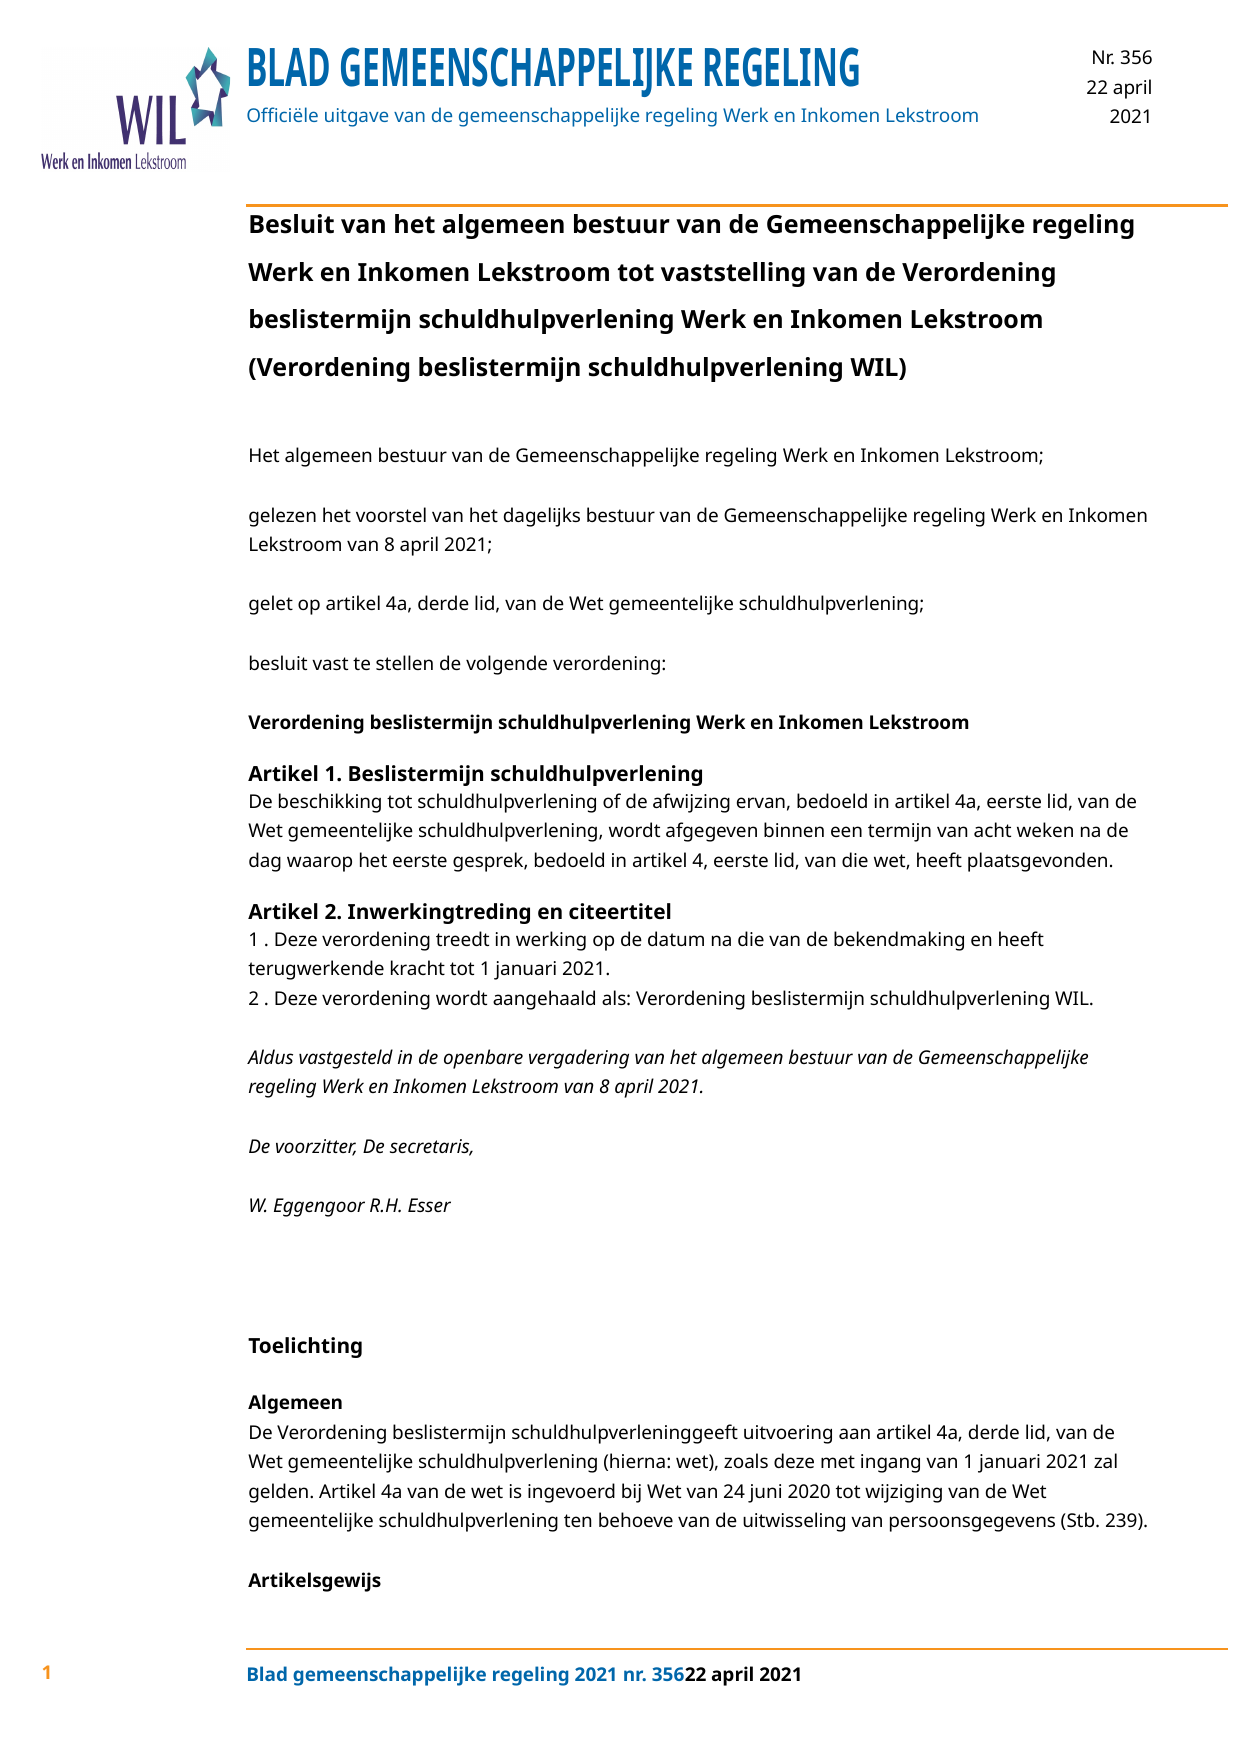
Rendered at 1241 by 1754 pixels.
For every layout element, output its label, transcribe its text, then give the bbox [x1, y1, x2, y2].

text Algemeen [248, 1389, 1152, 1415]
text Verordening beslistermijn schuldhulpverlening Werk en Inkomen Lekstroom [248, 709, 1152, 735]
text Het algemeen bestuur van de Gemeenschappelijke regeling Werk en Inkomen Lekstroom; [248, 443, 1152, 468]
picture [41, 47, 231, 172]
text besluit vast te stellen de volgende verordening: [248, 650, 1152, 676]
text Artikelsgewijs [248, 1567, 1152, 1592]
text gelezen het voorstel van het dagelijks bestuur van de Gemeenschappelijke regeling Werk en Inkomen Lekstroom van 8 april 2021; [248, 502, 1152, 557]
text De voorzitter, De secretaris, [248, 1133, 1152, 1159]
text Besluit van het algemeen bestuur van de Gemeenschappelijke regeling Werk en Inkomen Lekstroom tot vaststelling van de Verordening beslistermijn schuldhulpverlening Werk en Inkomen Lekstroom (Verordening beslistermijn schuldhulpverlening WIL) [248, 207, 1152, 384]
text 2 . Deze verordening wordt aangehaald als: Verordening beslistermijn schuldhulpverlening WIL. [248, 985, 1152, 1011]
text De beschikking tot schuldhulpverlening of de afwijzing ervan, bedoeld in artikel 4a, eerste lid, van de Wet gemeentelijke schuldhulpverlening, wordt afgegeven binnen een termijn van acht weken na de dag waarop het eerste gesprek, bedoeld in artikel 4, eerste lid, van die wet, heeft plaatsgevonden. [248, 788, 1152, 873]
text De Verordening beslistermijn schuldhulpverleninggeeft uitvoering aan artikel 4a, derde lid, van de Wet gemeentelijke schuldhulpverlening (hierna: wet), zoals deze met ingang van 1 januari 2021 zal gelden. Artikel 4a van de wet is ingevoerd bij Wet van 24 juni 2020 tot wijziging van de Wet gemeentelijke schuldhulpverlening ten behoeve van de uitwisseling van persoonsgegevens (Stb. 239). [248, 1419, 1152, 1533]
text Aldus vastgesteld in de openbare vergadering van het algemeen bestuur van de Gemeenschappelijke regeling Werk en Inkomen Lekstroom van 8 april 2021. [248, 1044, 1152, 1099]
text Toelichting [248, 1331, 1152, 1360]
text Artikel 1. Beslistermijn schuldhulpverlening [248, 759, 1152, 788]
text W. Eggengoor R.H. Esser [248, 1192, 1152, 1218]
text 1 . Deze verordening treedt in werking op de datum na die van de bekendmaking en heeft terugwerkende kracht tot 1 januari 2021. [248, 926, 1152, 981]
text Artikel 2. Inwerkingtreding en citeertitel [248, 897, 1152, 926]
text gelet op artikel 4a, derde lid, van de Wet gemeentelijke schuldhulpverlening; [248, 591, 1152, 616]
